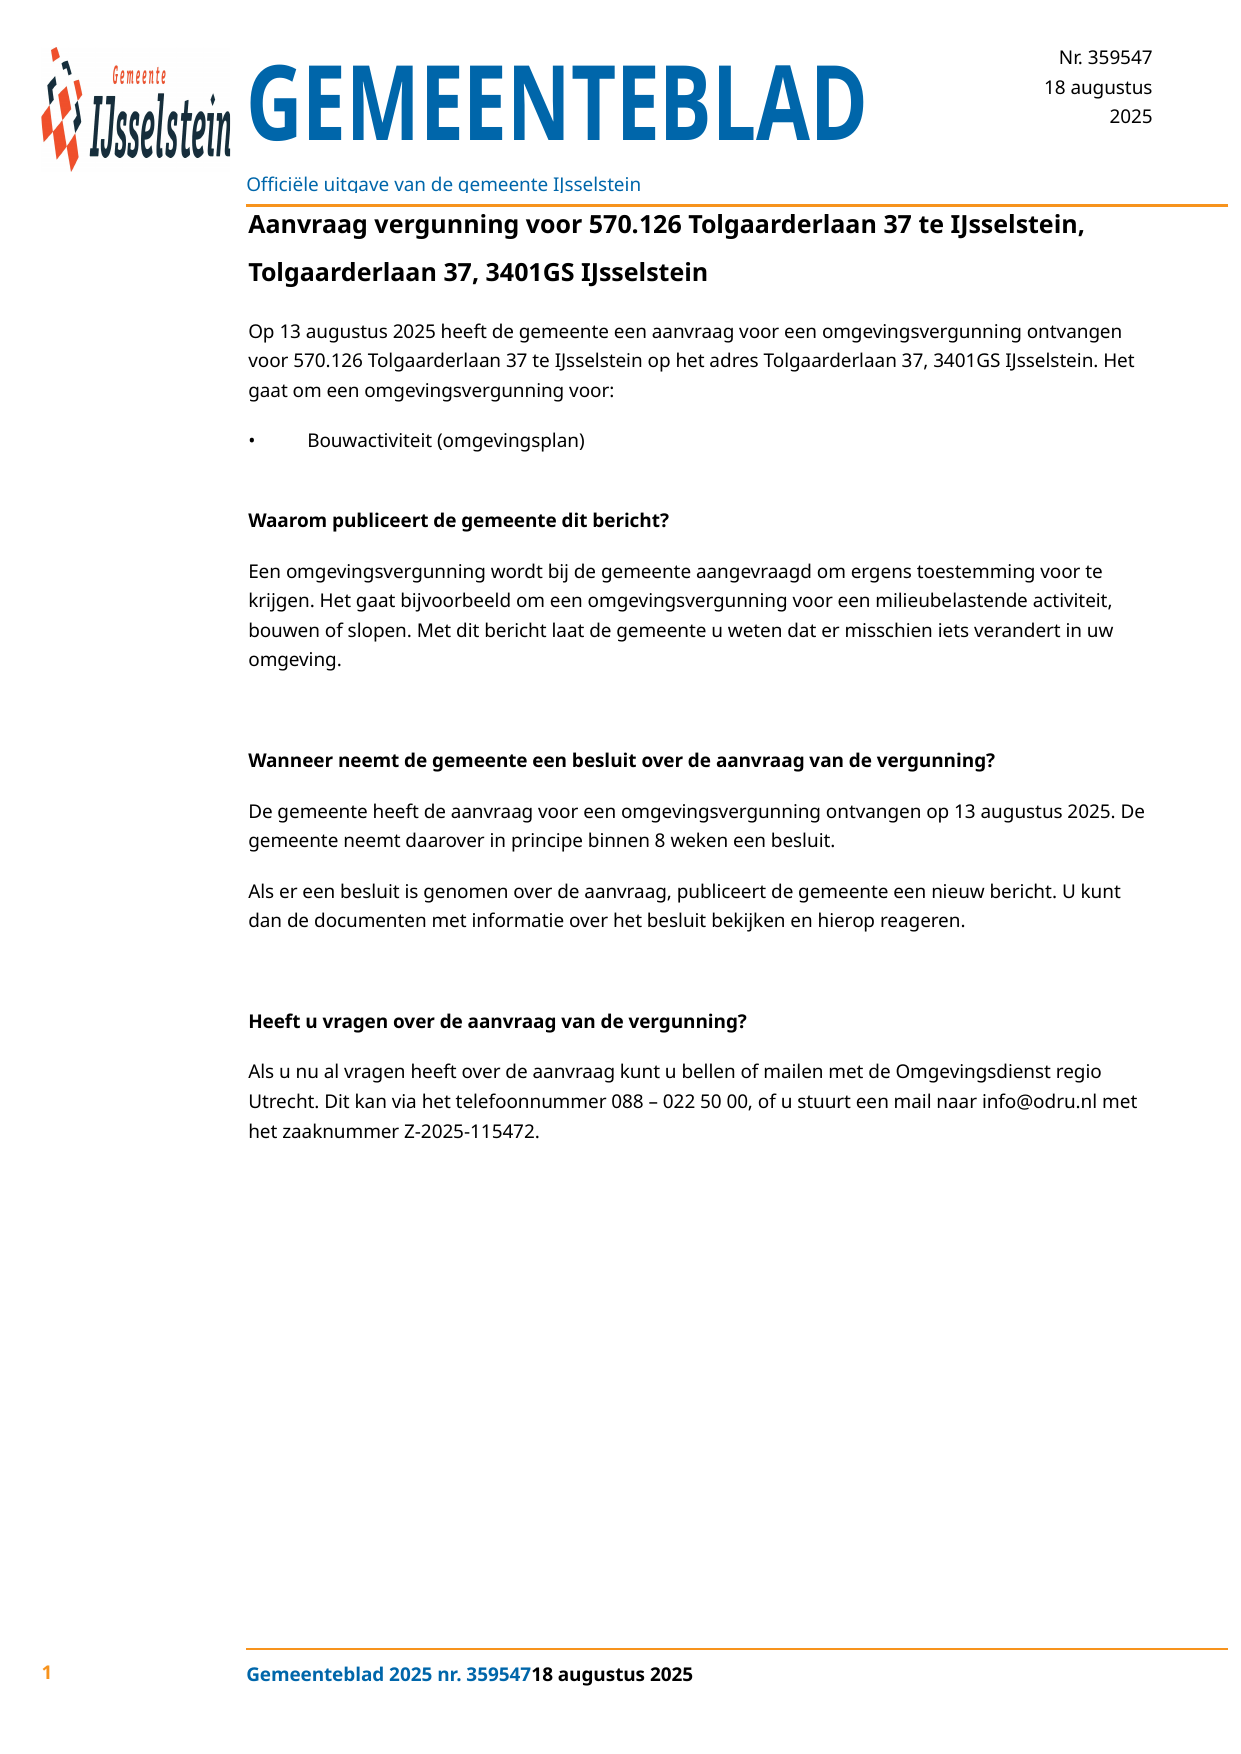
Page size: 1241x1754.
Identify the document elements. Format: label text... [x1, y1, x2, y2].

text Als er een besluit is genomen over de aanvraag, publiceert de gemeente een nieuw bericht. U kunt dan de documenten met informatie over het besluit bekijken en hierop reageren. [248, 878, 1152, 933]
text Aanvraag vergunning voor 570.126 Tolgaarderlaan 37 te IJsselstein, Tolgaarderlaan 37, 3401GS IJsselstein [248, 207, 1152, 288]
text Op 13 augustus 2025 heeft de gemeente een aanvraag voor een omgevingsvergunning ontvangen voor 570.126 Tolgaarderlaan 37 te IJsselstein op het adres Tolgaarderlaan 37, 3401GS IJsselstein. Het gaat om een omgevingsvergunning voor: [248, 318, 1152, 403]
list Bouwactiviteit (omgevingsplan) [248, 427, 1152, 453]
text Heeft u vragen over de aanvraag van de vergunning? [248, 1008, 1152, 1034]
text Waarom publiceert de gemeente dit bericht? [248, 507, 1152, 533]
text De gemeente heeft de aanvraag voor een omgevingsvergunning ontvangen op 13 augustus 2025. De gemeente neemt daarover in principe binnen 8 weken een besluit. [248, 798, 1152, 853]
picture [41, 47, 231, 172]
text Wanneer neemt de gemeente een besluit over de aanvraag van de vergunning? [248, 747, 1152, 773]
text Als u nu al vragen heeft over de aanvraag kunt u bellen of mailen met de Omgevingsdienst regio Utrecht. Dit kan via het telefoonnummer 088 – 022 50 00, of u stuurt een mail naar info@odru.nl met het zaaknummer Z-2025-115472. [248, 1059, 1152, 1144]
text Een omgevingsvergunning wordt bij de gemeente aangevraagd om ergens toestemming voor te krijgen. Het gaat bijvoorbeeld om een omgevingsvergunning voor een milieubelastende activiteit, bouwen of slopen. Met dit bericht laat de gemeente u weten dat er misschien iets verandert in uw omgeving. [248, 558, 1152, 672]
